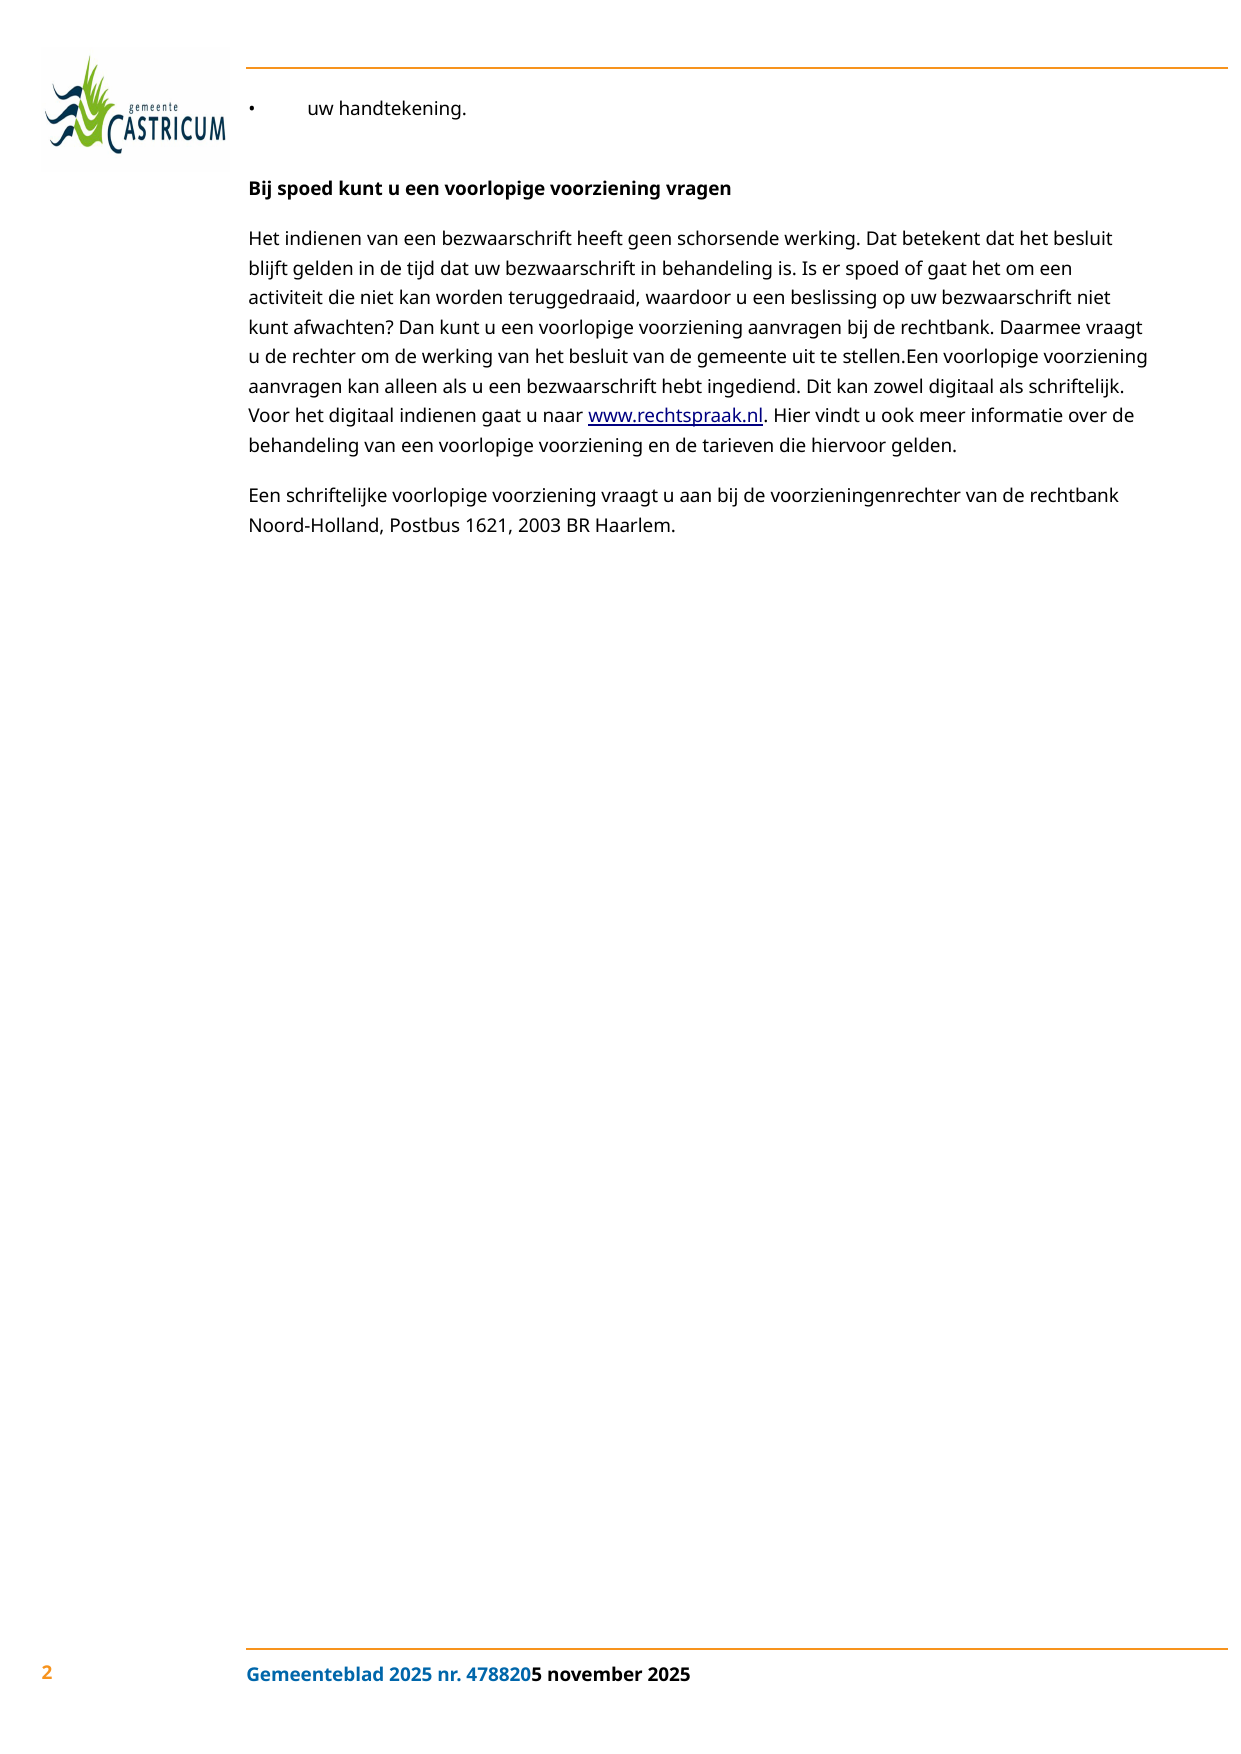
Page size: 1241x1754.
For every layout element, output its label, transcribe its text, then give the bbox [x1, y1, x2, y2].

text Bij spoed kunt u een voorlopige voorziening vragen [248, 175, 1152, 201]
picture [41, 47, 231, 172]
text Een schriftelijke voorlopige voorziening vraagt u aan bij de voorzieningenrechter van de rechtbank Noord-Holland, Postbus 1621, 2003 BR Haarlem. [248, 483, 1152, 538]
list uw handtekening. [248, 95, 1152, 121]
text Het indienen van een bezwaarschrift heeft geen schorsende werking. Dat betekent dat het besluit blijft gelden in de tijd dat uw bezwaarschrift in behandeling is. Is er spoed of gaat het om een activiteit die niet kan worden teruggedraaid, waardoor u een beslissing op uw bezwaarschrift niet kunt afwachten? Dan kunt u een voorlopige voorziening aanvragen bij de rechtbank. Daarmee vraagt u de rechter om de werking van het besluit van de gemeente uit te stellen.Een voorlopige voorziening aanvragen kan alleen als u een bezwaarschrift hebt ingediend. Dit kan zowel digitaal als schriftelijk. Voor het digitaal indienen gaat u naar www.rechtspraak.nl. Hier vindt u ook meer informatie over de behandeling van een voorlopige voorziening en de tarieven die hiervoor gelden. [248, 225, 1152, 458]
